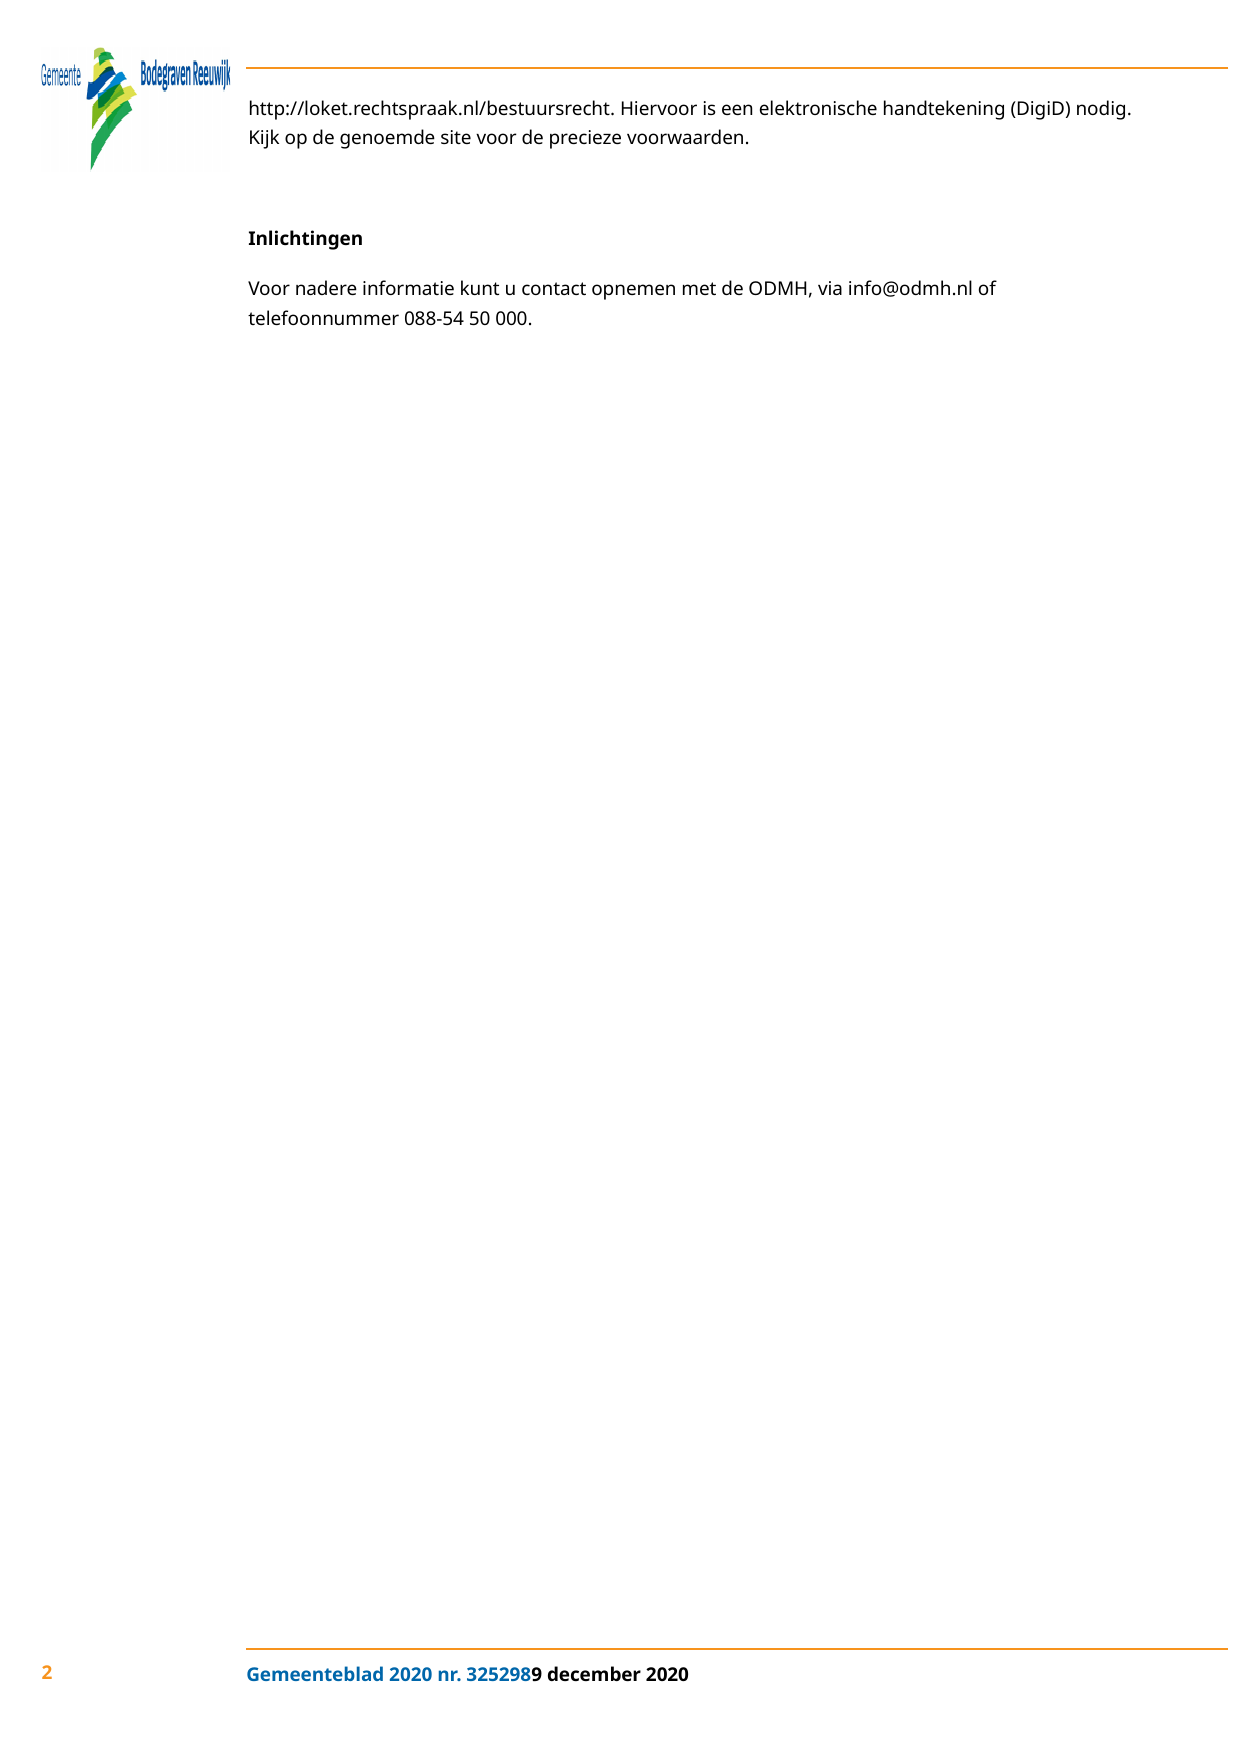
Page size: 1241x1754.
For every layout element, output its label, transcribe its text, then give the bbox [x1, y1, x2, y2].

text Inlichtingen [248, 225, 1152, 251]
text Voor nadere informatie kunt u contact opnemen met de ODMH, via info@odmh.nl of telefoonnummer 088-54 50 000. [248, 276, 1152, 331]
picture [41, 47, 231, 172]
text http://loket.rechtspraak.nl/bestuursrecht. Hiervoor is een elektronische handtekening (DigiD) nodig. Kijk op de genoemde site voor de precieze voorwaarden. [248, 95, 1152, 150]
